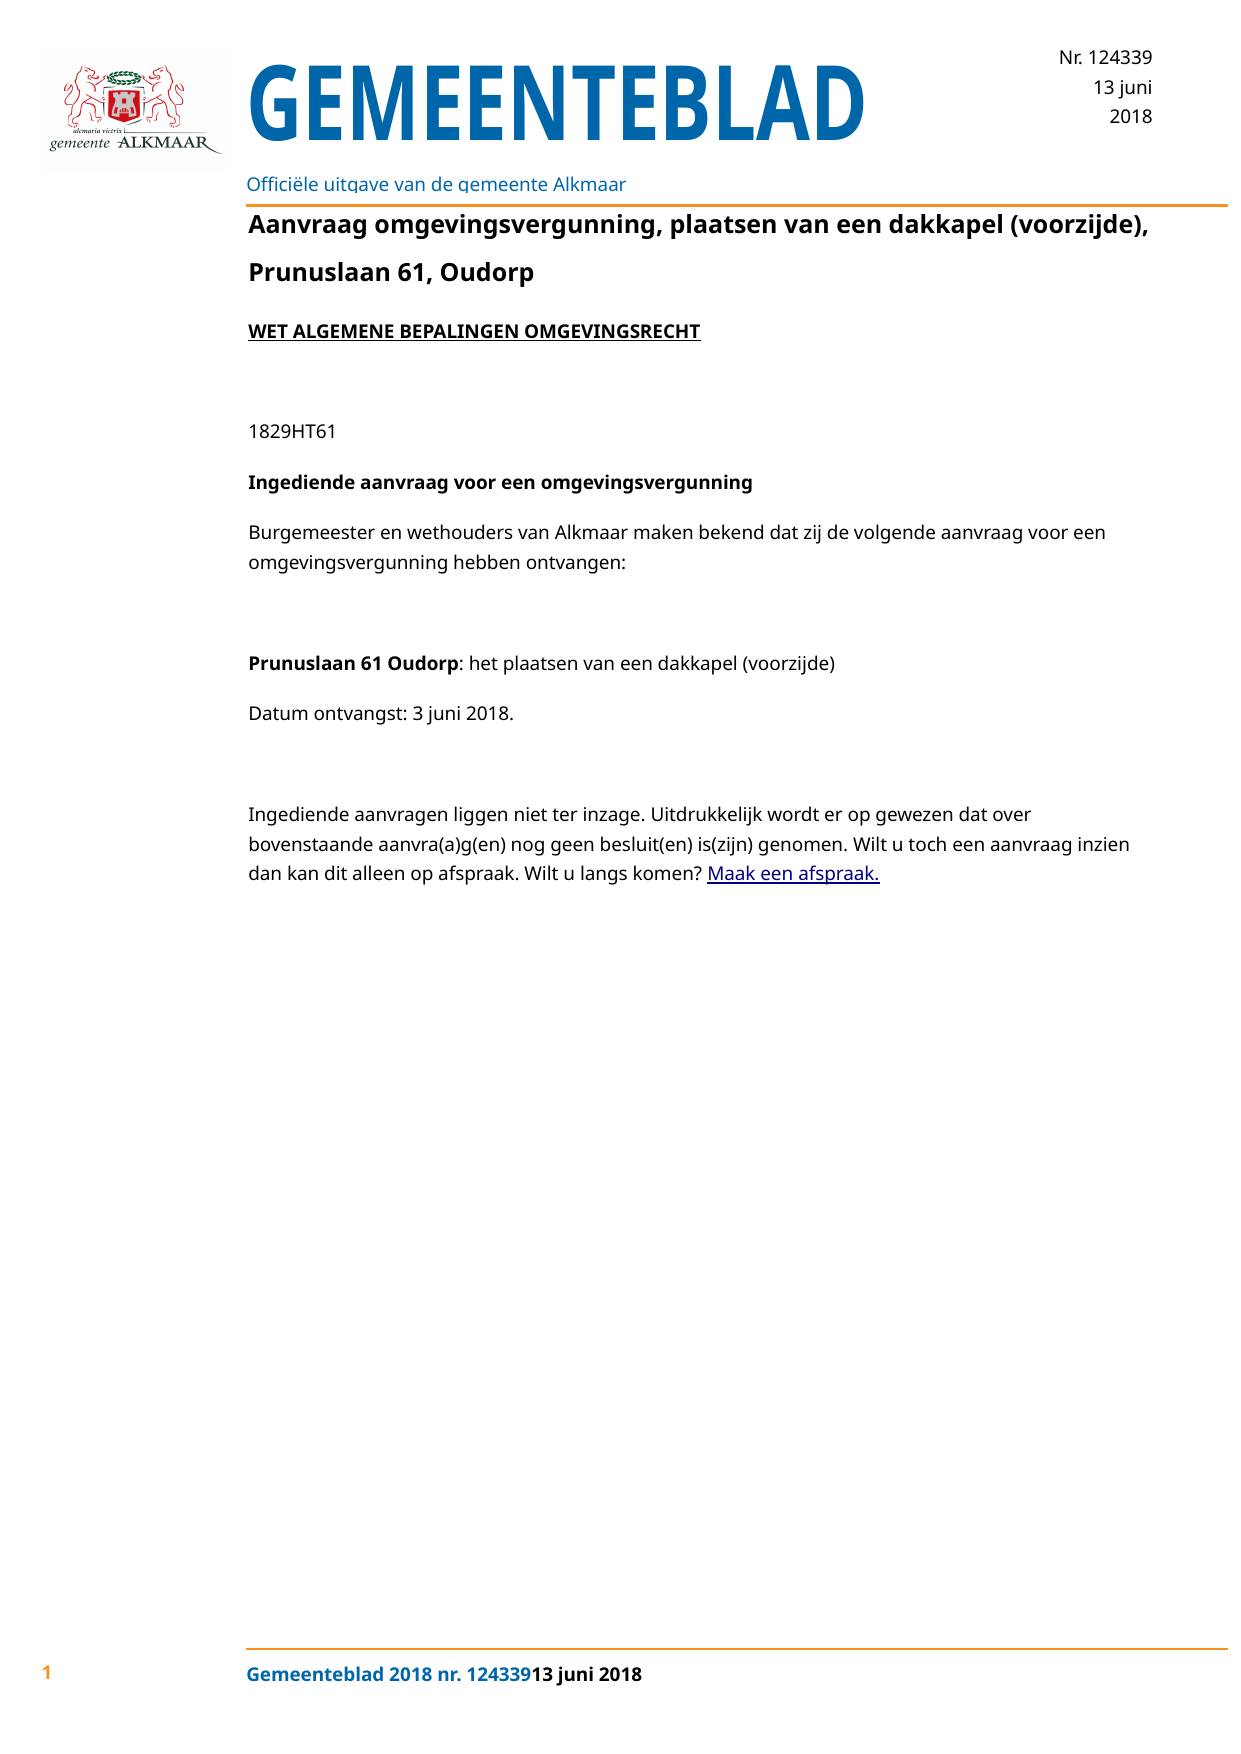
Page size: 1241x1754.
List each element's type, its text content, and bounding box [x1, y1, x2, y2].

text Burgemeester en wethouders van Alkmaar maken bekend dat zij de volgende aanvraag voor een omgevingsvergunning hebben ontvangen: [248, 519, 1152, 575]
text 1829HT61 [248, 419, 1152, 444]
text Ingediende aanvragen liggen niet ter inzage. Uitdrukkelijk wordt er op gewezen dat over bovenstaande aanvra(a)g(en) nog geen besluit(en) is(zijn) genomen. Wilt u toch een aanvraag inzien dan kan dit alleen op afspraak. Wilt u langs komen? Maak een afspraak. [248, 801, 1152, 886]
text Aanvraag omgevingsvergunning, plaatsen van een dakkapel (voorzijde), Prunuslaan 61, Oudorp [248, 207, 1152, 288]
picture [41, 47, 231, 172]
text Ingediende aanvraag voor een omgevingsvergunning [248, 469, 1152, 495]
text WET ALGEMENE BEPALINGEN OMGEVINGSRECHT [248, 318, 1152, 344]
text Prunuslaan 61 Oudorp: het plaatsen van een dakkapel (voorzijde) [248, 650, 1152, 676]
text Datum ontvangst: 3 juni 2018. [248, 700, 1152, 726]
